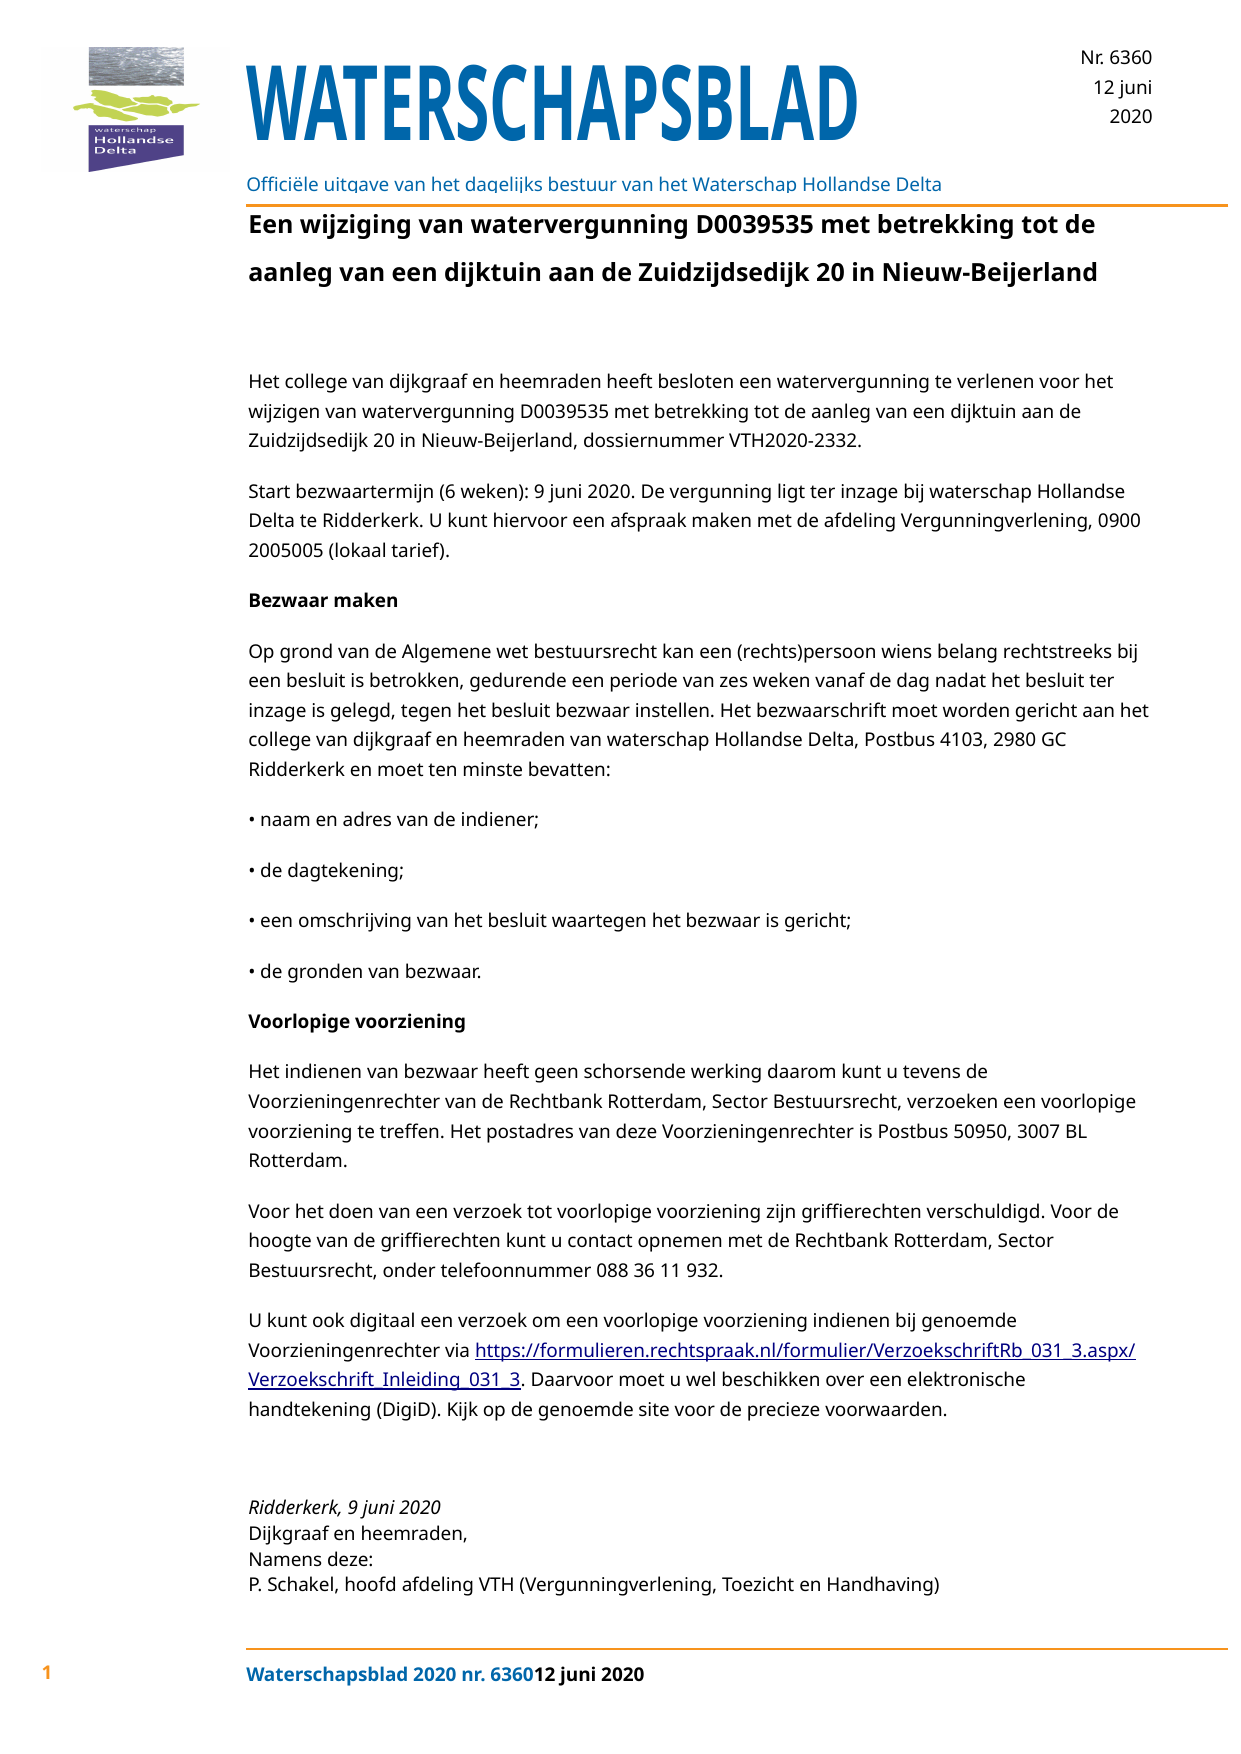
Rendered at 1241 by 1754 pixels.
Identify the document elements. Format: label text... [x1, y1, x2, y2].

text P. Schakel, hoofd afdeling VTH (Vergunningverlening, Toezicht en Handhaving) [248, 1572, 1152, 1597]
text Voor het doen van een verzoek tot voorlopige voorziening zijn griffierechten verschuldigd. Voor de hoogte van de griffierechten kunt u contact opnemen met de Rechtbank Rotterdam, Sector Bestuursrecht, onder telefoonnummer 088 36 11 932. [248, 1198, 1152, 1283]
text • de gronden van bezwaar. [248, 958, 1152, 984]
text Voorlopige voorziening [248, 1008, 1152, 1034]
text • een omschrijving van het besluit waartegen het bezwaar is gericht; [248, 907, 1152, 933]
text Een wijziging van watervergunning D0039535 met betrekking tot de aanleg van een dijktuin aan de Zuidzijdsedijk 20 in Nieuw-Beijerland [248, 207, 1152, 288]
picture [41, 47, 231, 172]
text U kunt ook digitaal een verzoek om een voorlopige voorziening indienen bij genoemde Voorzieningenrechter via https://formulieren.rechtspraak.nl/formulier/VerzoekschriftRb_031_3.aspx/Verzoekschrift_Inleiding_031_3. Daarvoor moet u wel beschikken over een elektronische handtekening (DigiD). Kijk op de genoemde site voor de precieze voorwaarden. [248, 1307, 1152, 1422]
text Ridderkerk, 9 juni 2020 [248, 1494, 1152, 1520]
text Het college van dijkgraaf en heemraden heeft besloten een watervergunning te verlenen voor het wijzigen van watervergunning D0039535 met betrekking tot de aanleg van een dijktuin aan de Zuidzijdsedijk 20 in Nieuw-Beijerland, dossiernummer VTH2020-2332. [248, 368, 1152, 453]
text Dijkgraaf en heemraden, [248, 1520, 1152, 1546]
text • de dagtekening; [248, 857, 1152, 883]
text Bezwaar maken [248, 587, 1152, 613]
text Start bezwaartermijn (6 weken): 9 juni 2020. De vergunning ligt ter inzage bij waterschap Hollandse Delta te Ridderkerk. U kunt hiervoor een afspraak maken met de afdeling Vergunningverlening, 0900 2005005 (lokaal tarief). [248, 478, 1152, 563]
text • naam en adres van de indiener; [248, 807, 1152, 832]
text Namens deze: [248, 1546, 1152, 1572]
text Op grond van de Algemene wet bestuursrecht kan een (rechts)persoon wiens belang rechtstreeks bij een besluit is betrokken, gedurende een periode van zes weken vanaf de dag nadat het besluit ter inzage is gelegd, tegen het besluit bezwaar instellen. Het bezwaarschrift moet worden gericht aan het college van dijkgraaf en heemraden van waterschap Hollandse Delta, Postbus 4103, 2980 GC Ridderkerk en moet ten minste bevatten: [248, 638, 1152, 782]
text Het indienen van bezwaar heeft geen schorsende werking daarom kunt u tevens de Voorzieningenrechter van de Rechtbank Rotterdam, Sector Bestuursrecht, verzoeken een voorlopige voorziening te treffen. Het postadres van deze Voorzieningenrechter is Postbus 50950, 3007 BL Rotterdam. [248, 1059, 1152, 1173]
